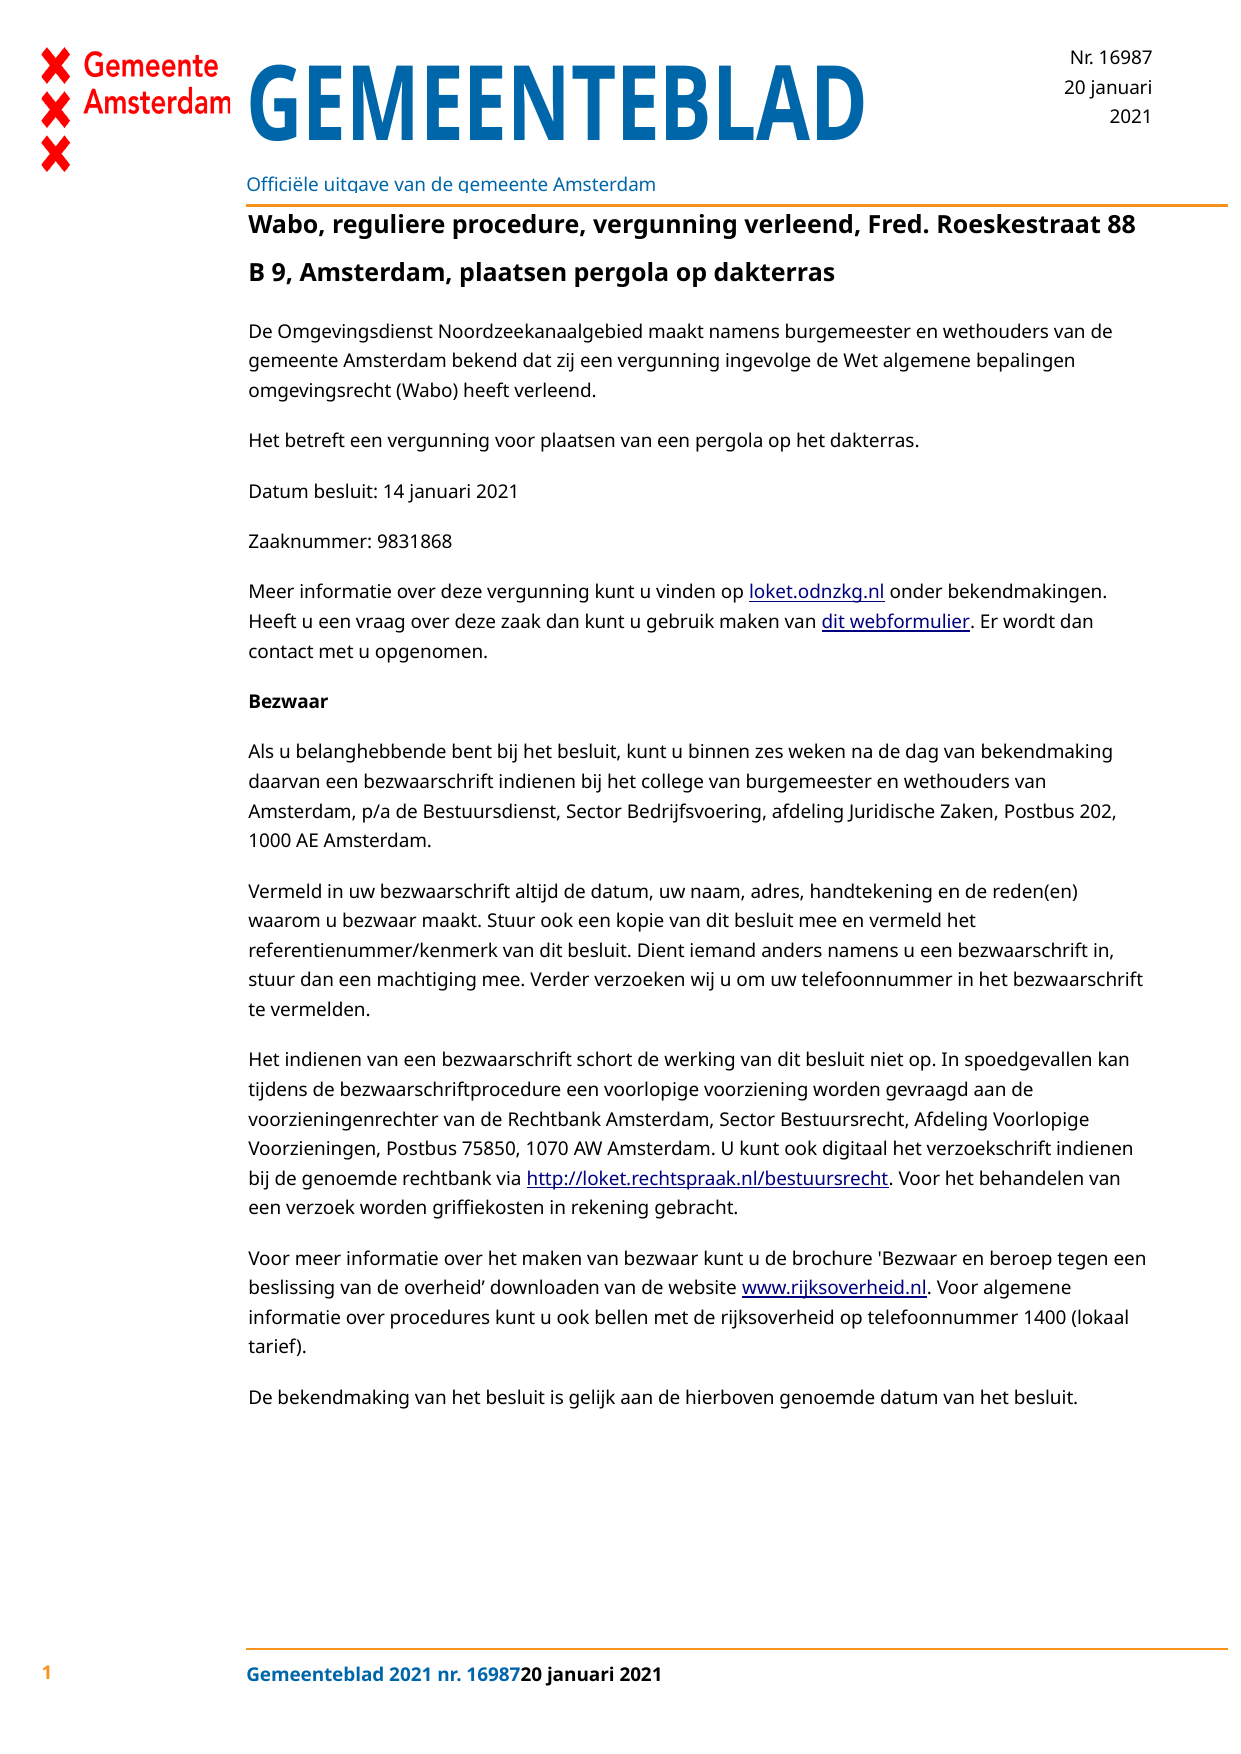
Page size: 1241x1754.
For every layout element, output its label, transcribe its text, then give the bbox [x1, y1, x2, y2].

text De bekendmaking van het besluit is gelijk aan de hierboven genoemde datum van het besluit. [248, 1384, 1152, 1410]
text Meer informatie over deze vergunning kunt u vinden op loket.odnzkg.nl onder bekendmakingen. Heeft u een vraag over deze zaak dan kunt u gebruik maken van dit webformulier. Er wordt dan contact met u opgenomen. [248, 579, 1152, 664]
text Het betreft een vergunning voor plaatsen van een pergola op het dakterras. [248, 427, 1152, 453]
text Vermeld in uw bezwaarschrift altijd de datum, uw naam, adres, handtekening en de reden(en) waarom u bezwaar maakt. Stuur ook een kopie van dit besluit mee en vermeld het referentienummer/kenmerk van dit besluit. Dient iemand anders namens u een bezwaarschrift in, stuur dan een machtiging mee. Verder verzoeken wij u om uw telefoonnummer in het bezwaarschrift te vermelden. [248, 878, 1152, 1022]
text De Omgevingsdienst Noordzeekanaalgebied maakt namens burgemeester en wethouders van de gemeente Amsterdam bekend dat zij een vergunning ingevolge de Wet algemene bepalingen omgevingsrecht (Wabo) heeft verleend. [248, 318, 1152, 403]
text Voor meer informatie over het maken van bezwaar kunt u de brochure 'Bezwaar en beroep tegen een beslissing van de overheid’ downloaden van de website www.rijksoverheid.nl. Voor algemene informatie over procedures kunt u ook bellen met de rijksoverheid op telefoonnummer 1400 (lokaal tarief). [248, 1245, 1152, 1359]
text Datum besluit: 14 januari 2021 [248, 478, 1152, 504]
picture [41, 47, 231, 172]
text Het indienen van een bezwaarschrift schort de werking van dit besluit niet op. In spoedgevallen kan tijdens de bezwaarschriftprocedure een voorlopige voorziening worden gevraagd aan de voorzieningenrechter van de Rechtbank Amsterdam, Sector Bestuursrecht, Afdeling Voorlopige Voorzieningen, Postbus 75850, 1070 AW Amsterdam. U kunt ook digitaal het verzoekschrift indienen bij de genoemde rechtbank via http://loket.rechtspraak.nl/bestuursrecht. Voor het behandelen van een verzoek worden griffiekosten in rekening gebracht. [248, 1047, 1152, 1220]
text Bezwaar [248, 688, 1152, 714]
text Zaaknummer: 9831868 [248, 528, 1152, 554]
text Als u belanghebbende bent bij het besluit, kunt u binnen zes weken na de dag van bekendmaking daarvan een bezwaarschrift indienen bij het college van burgemeester en wethouders van Amsterdam, p/a de Bestuursdienst, Sector Bedrijfsvoering, afdeling Juridische Zaken, Postbus 202, 1000 AE Amsterdam. [248, 739, 1152, 853]
text Wabo, reguliere procedure, vergunning verleend, Fred. Roeskestraat 88 B 9, Amsterdam, plaatsen pergola op dakterras [248, 207, 1152, 288]
